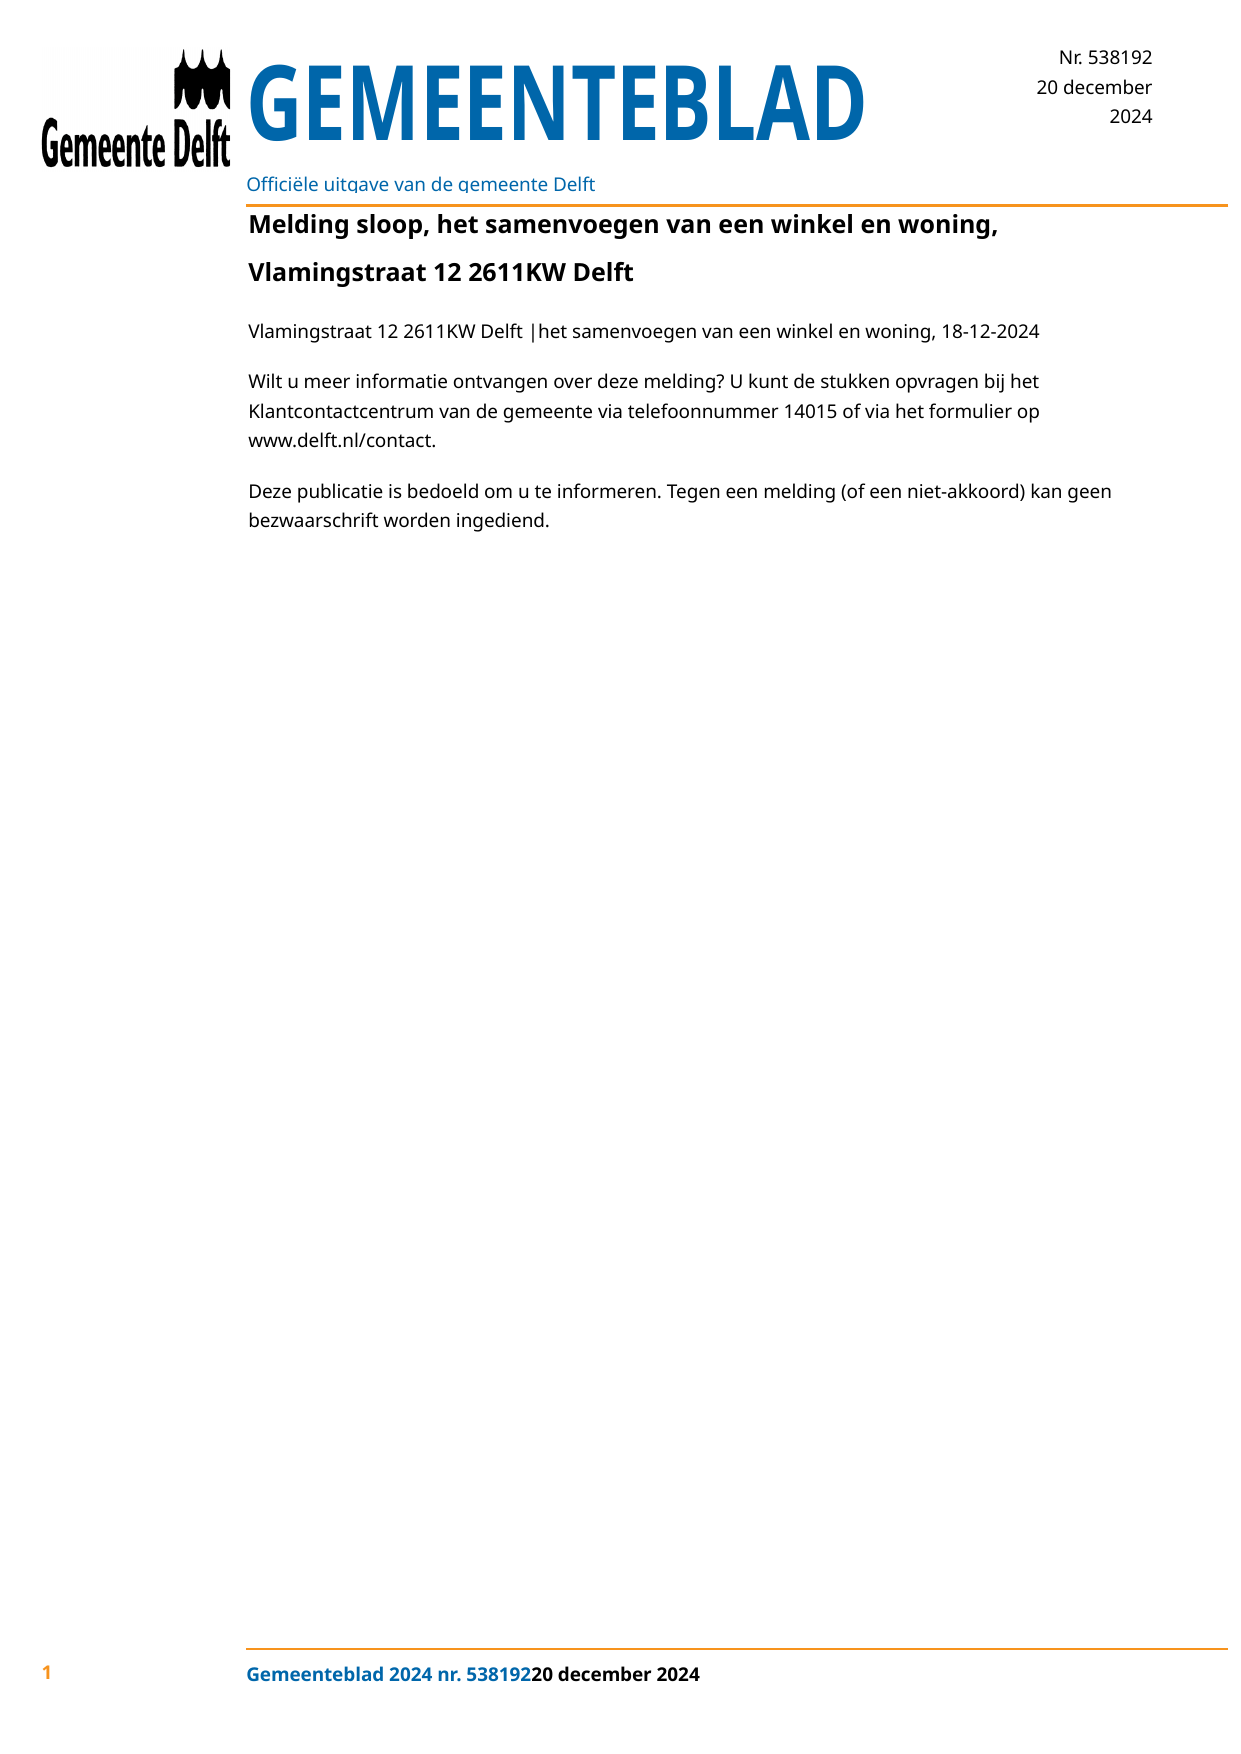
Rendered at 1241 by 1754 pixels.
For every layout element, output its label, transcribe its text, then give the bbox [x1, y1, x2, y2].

text Melding sloop, het samenvoegen van een winkel en woning, Vlamingstraat 12 2611KW Delft [248, 207, 1152, 288]
text Wilt u meer informatie ontvangen over deze melding? U kunt de stukken opvragen bij het Klantcontactcentrum van de gemeente via telefoonnummer 14015 of via het formulier op www.delft.nl/contact. [248, 368, 1152, 453]
text Vlamingstraat 12 2611KW Delft |het samenvoegen van een winkel en woning, 18-12-2024 [248, 318, 1152, 344]
picture [41, 47, 231, 172]
text Deze publicatie is bedoeld om u te informeren. Tegen een melding (of een niet-akkoord) kan geen bezwaarschrift worden ingediend. [248, 478, 1152, 533]
